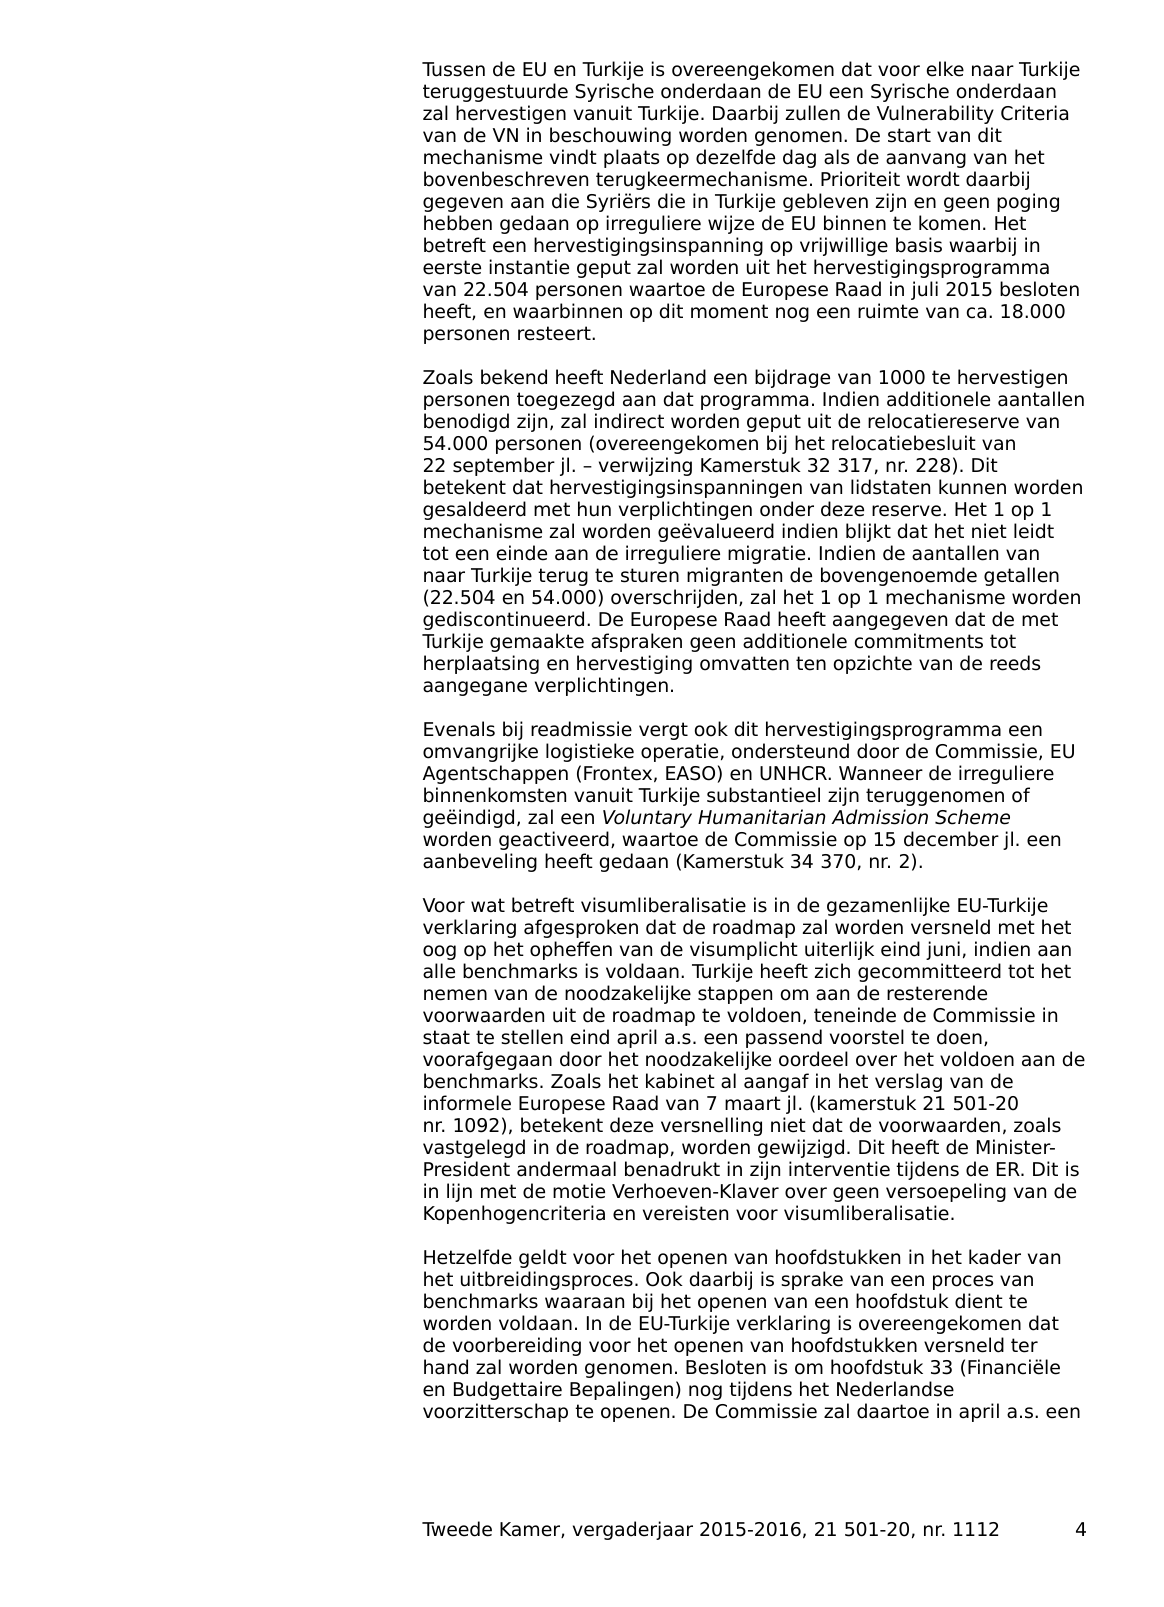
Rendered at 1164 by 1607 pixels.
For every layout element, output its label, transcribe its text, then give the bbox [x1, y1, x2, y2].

text Tussen de EU en Turkije is overeengekomen dat voor elke naar Turkije teruggestuurde Syrische onderdaan de EU een Syrische onderdaan zal hervestigen vanuit Turkije. Daarbij zullen de Vulnerability Criteria van de VN in beschouwing worden genomen. De start van dit mechanisme vindt plaats op dezelfde dag als de aanvang van het bovenbeschreven terugkeermechanisme. Prioriteit wordt daarbij gegeven aan die Syriërs die in Turkije gebleven zijn en geen poging hebben gedaan op irreguliere wijze de EU binnen te komen. Het betreft een hervestigingsinspanning op vrijwillige basis waarbij in eerste instantie geput zal worden uit het hervestigingsprogramma van 22.504 personen waartoe de Europese Raad in juli 2015 besloten heeft, en waarbinnen op dit moment nog een ruimte van ca. 18.000 personen resteert. [422, 59, 1087, 345]
text Hetzelfde geldt voor het openen van hoofdstukken in het kader van het uitbreidingsproces. Ook daarbij is sprake van een proces van benchmarks waaraan bij het openen van een hoofdstuk dient te worden voldaan. In de EU-Turkije verklaring is overeengekomen dat de voorbereiding voor het openen van hoofdstukken versneld ter hand zal worden genomen. Besloten is om hoofdstuk 33 (Financiële en Budgettaire Bepalingen) nog tijdens het Nederlandse voorzitterschap te openen. De Commissie zal daartoe in april a.s. een [422, 1247, 1087, 1423]
text Zoals bekend heeft Nederland een bijdrage van 1000 te hervestigen personen toegezegd aan dat programma. Indien additionele aantallen benodigd zijn, zal indirect worden geput uit de relocatiereserve van 54.000 personen (overeengekomen bij het relocatiebesluit van 22 september jl. – verwijzing Kamerstuk 32 317, nr. 228). Dit betekent dat hervestigingsinspanningen van lidstaten kunnen worden gesaldeerd met hun verplichtingen onder deze reserve. Het 1 op 1 mechanisme zal worden geëvalueerd indien blijkt dat het niet leidt tot een einde aan de irreguliere migratie. Indien de aantallen van naar Turkije terug te sturen migranten de bovengenoemde getallen (22.504 en 54.000) overschrijden, zal het 1 op 1 mechanisme worden gediscontinueerd. De Europese Raad heeft aangegeven dat de met Turkije gemaakte afspraken geen additionele commitments tot herplaatsing en hervestiging omvatten ten opzichte van de reeds aangegane verplichtingen. [422, 367, 1087, 697]
text Voor wat betreft visumliberalisatie is in de gezamenlijke EU-Turkije verklaring afgesproken dat de roadmap zal worden versneld met het oog op het opheffen van de visumplicht uiterlijk eind juni, indien aan alle benchmarks is voldaan. Turkije heeft zich gecommitteerd tot het nemen van de noodzakelijke stappen om aan de resterende voorwaarden uit de roadmap te voldoen, teneinde de Commissie in staat te stellen eind april a.s. een passend voorstel te doen, voorafgegaan door het noodzakelijke oordeel over het voldoen aan de benchmarks. Zoals het kabinet al aangaf in het verslag van de informele Europese Raad van 7 maart jl. (kamerstuk 21 501-20 nr. 1092), betekent deze versnelling niet dat de voorwaarden, zoals vastgelegd in de roadmap, worden gewijzigd. Dit heeft de Minister-President andermaal benadrukt in zijn interventie tijdens de ER. Dit is in lijn met de motie Verhoeven-Klaver over geen versoepeling van de Kopenhogencriteria en vereisten voor visumliberalisatie. [422, 895, 1087, 1224]
text Evenals bij readmissie vergt ook dit hervestigingsprogramma een omvangrijke logistieke operatie, ondersteund door de Commissie, EU Agentschappen (Frontex, EASO) en UNHCR. Wanneer de irreguliere binnenkomsten vanuit Turkije substantieel zijn teruggenomen of geëindigd, zal een Voluntary Humanitarian Admission Scheme worden geactiveerd, waartoe de Commissie op 15 december jl. een aanbeveling heeft gedaan (Kamerstuk 34 370, nr. 2). [422, 719, 1087, 873]
